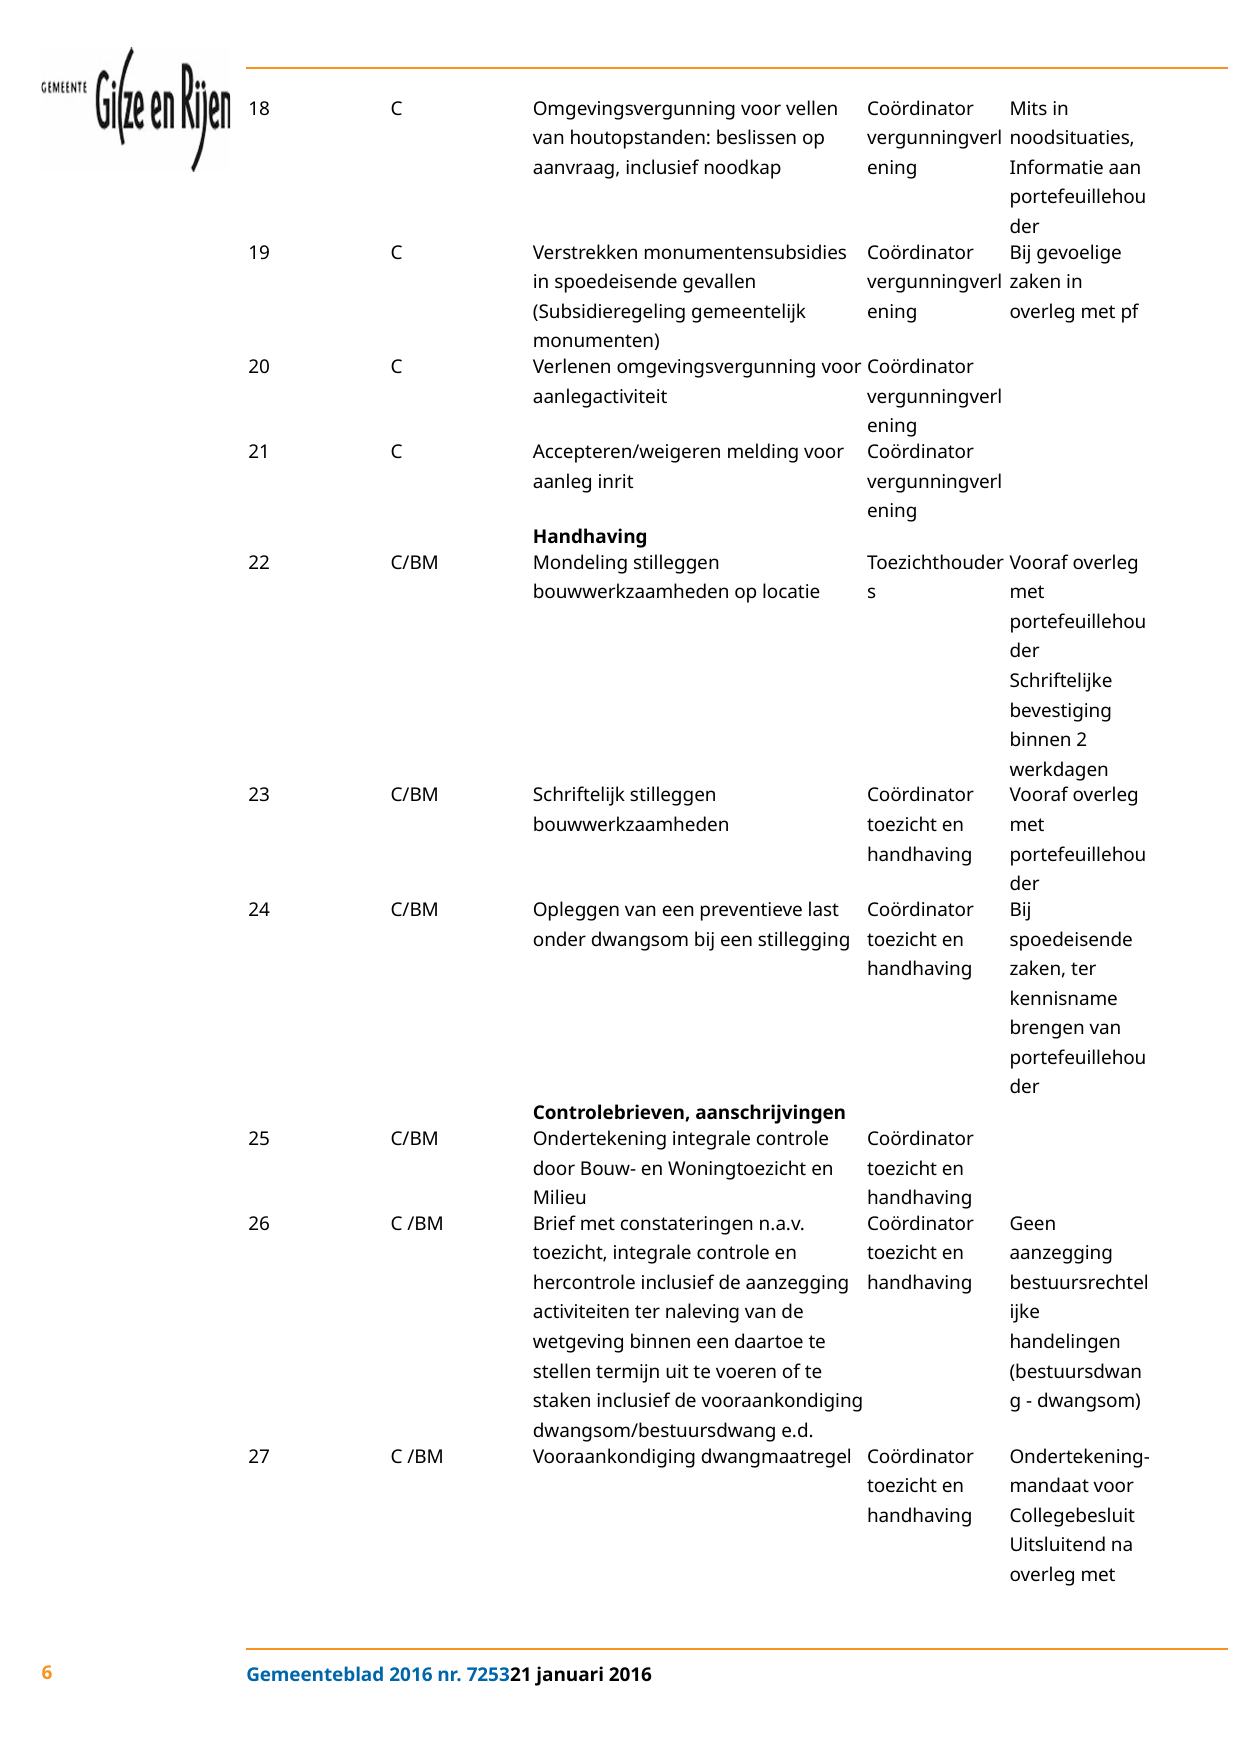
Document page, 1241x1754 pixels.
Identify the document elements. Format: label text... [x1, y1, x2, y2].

table_cell Omgevingsvergunning voor vellen van houtopstanden: beslissen op aanvraag, inclusief noodkap [533, 95, 867, 239]
table_cell C [390, 95, 533, 239]
table_cell [1009, 1099, 1152, 1125]
table_cell [1009, 438, 1152, 523]
table_cell Geen aanzegging bestuursrechtelijke handelingen (bestuursdwang - dwangsom) [1009, 1210, 1152, 1443]
table_cell 23 [248, 782, 390, 896]
table_cell [1009, 1125, 1152, 1210]
table_cell [248, 1099, 390, 1125]
table_cell 22 [248, 549, 390, 782]
table_cell 24 [248, 896, 390, 1099]
table_cell 25 [248, 1125, 390, 1210]
table_cell Bij spoedeisende zaken, ter kennisname brengen van portefeuillehouder [1009, 896, 1152, 1099]
table_cell Ondertekening-mandaat voor Collegebesluit Uitsluitend na overleg met [1009, 1443, 1152, 1587]
table_cell Coördinator toezicht en handhaving [867, 782, 1009, 896]
table_cell Verlenen omgevingsvergunning voor aanlegactiviteit [533, 353, 867, 438]
table_cell C/BM [390, 782, 533, 896]
table_cell Mits in noodsituaties, Informatie aan portefeuillehouder [1009, 95, 1152, 239]
table_cell Coördinator vergunningverlening [867, 353, 1009, 438]
table_cell Opleggen van een preventieve last onder dwangsom bij een stillegging [533, 896, 867, 1099]
table_cell 18 [248, 95, 390, 239]
table_cell [1009, 353, 1152, 438]
table_cell Vooraf overleg met portefeuillehouder Schriftelijke bevestiging binnen 2 werkdagen [1009, 549, 1152, 782]
table_cell C/BM [390, 896, 533, 1099]
table_cell [1009, 523, 1152, 549]
table_cell Coördinator vergunningverlening [867, 239, 1009, 353]
table_cell C [390, 438, 533, 523]
table_cell Handhaving [533, 523, 867, 549]
table_cell [867, 1099, 1009, 1125]
table_cell Vooraankondiging dwangmaatregel [533, 1443, 867, 1587]
table_cell Ondertekening integrale controle door Bouw- en Woningtoezicht en Milieu [533, 1125, 867, 1210]
table_cell 27 [248, 1443, 390, 1587]
table_cell Coördinator vergunningverlening [867, 438, 1009, 523]
table_cell Mondeling stilleggen bouwwerkzaamheden op locatie [533, 549, 867, 782]
table_cell C /BM [390, 1443, 533, 1587]
table_cell Toezichthouders [867, 549, 1009, 782]
table_cell Coördinator toezicht en handhaving [867, 896, 1009, 1099]
table_cell 19 [248, 239, 390, 353]
table_cell C [390, 353, 533, 438]
table_cell Coördinator vergunningverlening [867, 95, 1009, 239]
table_cell Controlebrieven, aanschrijvingen [533, 1099, 867, 1125]
table_cell C /BM [390, 1210, 533, 1443]
table_cell Accepteren/weigeren melding voor aanleg inrit [533, 438, 867, 523]
table_cell 26 [248, 1210, 390, 1443]
table_cell [248, 523, 390, 549]
table_cell [390, 1099, 533, 1125]
table_cell Verstrekken monumentensubsidies in spoedeisende gevallen (Subsidieregeling gemeentelijk monumenten) [533, 239, 867, 353]
table_cell [390, 523, 533, 549]
table_cell Schriftelijk stilleggen bouwwerkzaamheden [533, 782, 867, 896]
picture [41, 47, 231, 172]
table_cell 21 [248, 438, 390, 523]
table_cell Bij gevoelige zaken in overleg met pf [1009, 239, 1152, 353]
table_cell [867, 523, 1009, 549]
table_cell Coördinator toezicht en handhaving [867, 1125, 1009, 1210]
table_cell C [390, 239, 533, 353]
table_cell C/BM [390, 1125, 533, 1210]
table_cell Coördinator toezicht en handhaving [867, 1210, 1009, 1443]
table_cell Brief met constateringen n.a.v. toezicht, integrale controle en hercontrole inclusief de aanzegging activiteiten ter naleving van de wetgeving binnen een daartoe te stellen termijn uit te voeren of te staken inclusief de vooraankondiging dwangsom/bestuursdwang e.d. [533, 1210, 867, 1443]
table_cell Coördinator toezicht en handhaving [867, 1443, 1009, 1587]
table_cell 20 [248, 353, 390, 438]
table_cell C/BM [390, 549, 533, 782]
table_cell Vooraf overleg met portefeuillehouder [1009, 782, 1152, 896]
